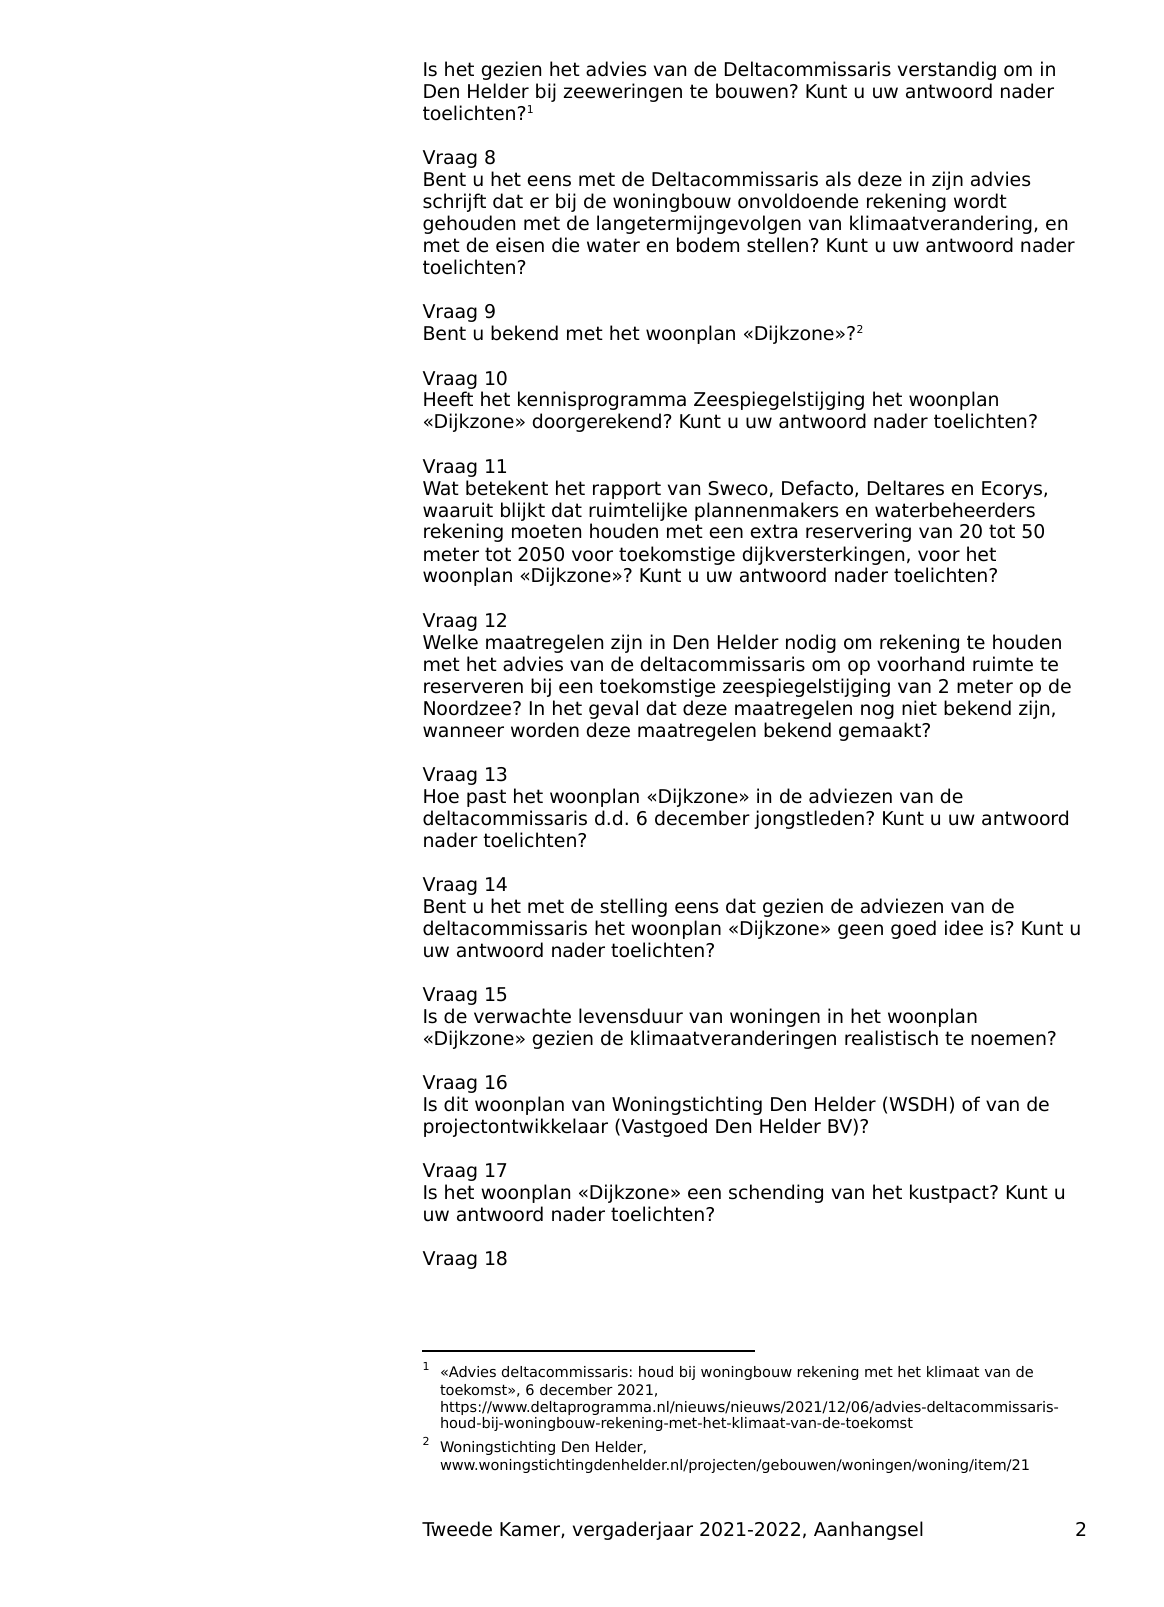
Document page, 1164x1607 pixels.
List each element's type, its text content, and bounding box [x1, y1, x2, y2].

text Bent u het met de stelling eens dat gezien de adviezen van de deltacommissaris het woonplan «Dijkzone» geen goed idee is? Kunt u uw antwoord nader toelichten? [422, 896, 1087, 962]
text Vraag 13 [422, 764, 1087, 786]
text Vraag 16 [422, 1072, 1087, 1094]
text Is het woonplan «Dijkzone» een schending van het kustpact? Kunt u uw antwoord nader toelichten? [422, 1182, 1087, 1226]
text Wat betekent het rapport van Sweco, Defacto, Deltares en Ecorys, waaruit blijkt dat ruimtelijke plannenmakers en waterbeheerders rekening moeten houden met een extra reservering van 20 tot 50 meter tot 2050 voor toekomstige dijkversterkingen, voor het woonplan «Dijkzone»? Kunt u uw antwoord nader toelichten? [422, 477, 1087, 587]
text Woningstichting Den Helder, www.woningstichtingdenhelder.nl/projecten/gebouwen/woningen/woning/item/21 [422, 1435, 1087, 1474]
text Vraag 8 [422, 147, 1087, 169]
text Is de verwachte levensduur van woningen in het woonplan «Dijkzone» gezien de klimaatveranderingen realistisch te noemen? [422, 1006, 1087, 1050]
text Is dit woonplan van Woningstichting Den Helder (WSDH) of van de projectontwikkelaar (Vastgoed Den Helder BV)? [422, 1094, 1087, 1138]
text «Advies deltacommissaris: houd bij woningbouw rekening met het klimaat van de toekomst», 6 december 2021, https://www.deltaprogramma.nl/nieuws/nieuws/2021/12/06/advies-deltacommissaris-houd-bij-woningbouw-rekening-met-het-klimaat-van-de-toekomst [422, 1360, 1087, 1432]
text Vraag 10 [422, 367, 1087, 389]
text Vraag 11 [422, 456, 1087, 477]
text Bent u bekend met het woonplan «Dijkzone»? [422, 323, 1087, 345]
text Vraag 12 [422, 609, 1087, 632]
text Welke maatregelen zijn in Den Helder nodig om rekening te houden met het advies van de deltacommissaris om op voorhand ruimte te reserveren bij een toekomstige zeespiegelstijging van 2 meter op de Noordzee? In het geval dat deze maatregelen nog niet bekend zijn, wanneer worden deze maatregelen bekend gemaakt? [422, 632, 1087, 741]
text Vraag 15 [422, 984, 1087, 1006]
text Is het gezien het advies van de Deltacommissaris verstandig om in Den Helder bij zeeweringen te bouwen? Kunt u uw antwoord nader toelichten? [422, 59, 1087, 125]
text Vraag 14 [422, 874, 1087, 896]
text Vraag 18 [422, 1248, 1087, 1270]
text Vraag 9 [422, 301, 1087, 323]
text Bent u het eens met de Deltacommissaris als deze in zijn advies schrijft dat er bij de woningbouw onvoldoende rekening wordt gehouden met de langetermijngevolgen van klimaatverandering, en met de eisen die water en bodem stellen? Kunt u uw antwoord nader toelichten? [422, 169, 1087, 279]
text Hoe past het woonplan «Dijkzone» in de adviezen van de deltacommissaris d.d. 6 december jongstleden? Kunt u uw antwoord nader toelichten? [422, 786, 1087, 852]
text Heeft het kennisprogramma Zeespiegelstijging het woonplan «Dijkzone» doorgerekend? Kunt u uw antwoord nader toelichten? [422, 389, 1087, 433]
text Vraag 17 [422, 1160, 1087, 1182]
